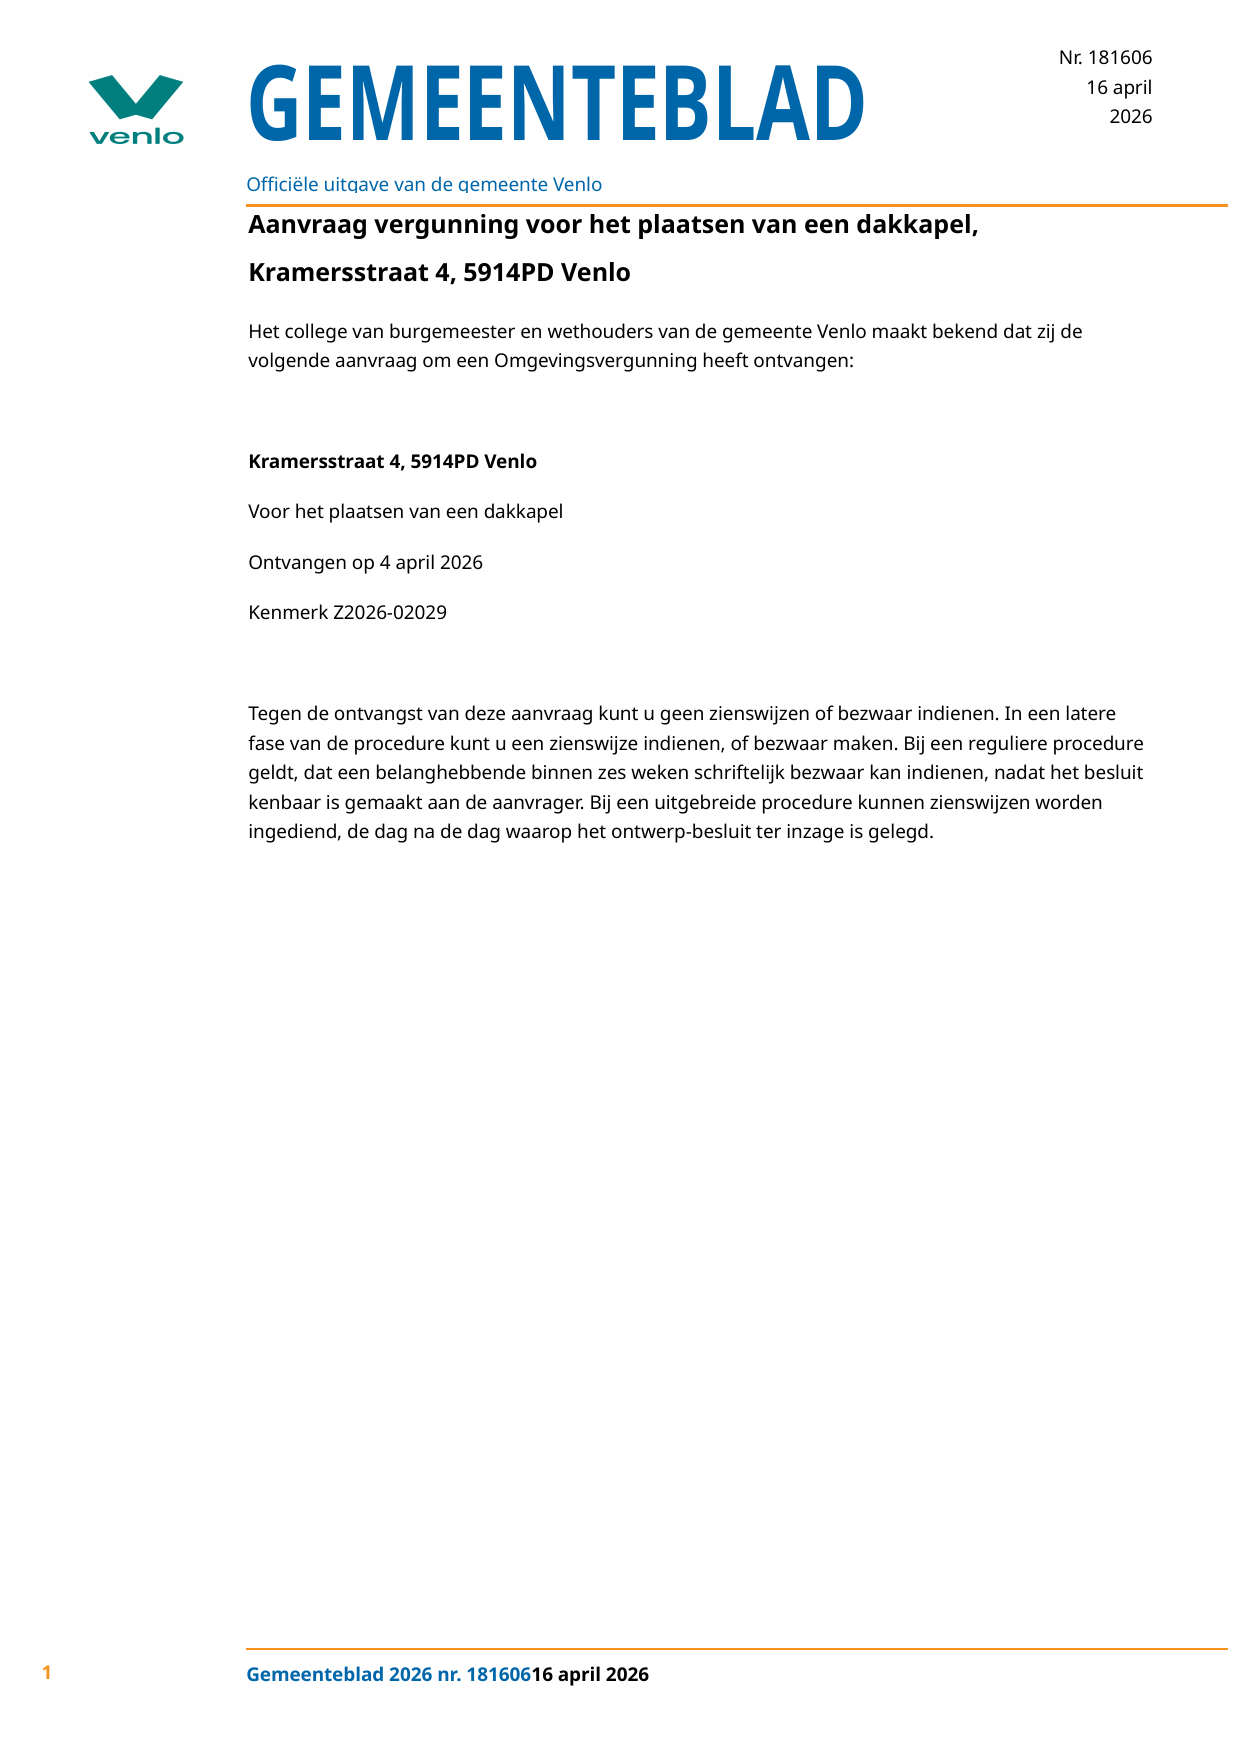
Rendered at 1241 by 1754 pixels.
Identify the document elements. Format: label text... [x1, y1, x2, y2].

text Tegen de ontvangst van deze aanvraag kunt u geen zienswijzen of bezwaar indienen. In een latere fase van de procedure kunt u een zienswijze indienen, of bezwaar maken. Bij een reguliere procedure geldt, dat een belanghebbende binnen zes weken schriftelijk bezwaar kan indienen, nadat het besluit kenbaar is gemaakt aan de aanvrager. Bij een uitgebreide procedure kunnen zienswijzen worden ingediend, de dag na de dag waarop het ontwerp-besluit ter inzage is gelegd. [248, 700, 1152, 844]
text Kenmerk Z2026-02029 [248, 599, 1152, 625]
text Ontvangen op 4 april 2026 [248, 549, 1152, 575]
text Voor het plaatsen van een dakkapel [248, 499, 1152, 524]
picture [41, 47, 231, 172]
text Aanvraag vergunning voor het plaatsen van een dakkapel, Kramersstraat 4, 5914PD Venlo [248, 207, 1152, 288]
text Kramersstraat 4, 5914PD Venlo [248, 448, 1152, 474]
text Het college van burgemeester en wethouders van de gemeente Venlo maakt bekend dat zij de volgende aanvraag om een Omgevingsvergunning heeft ontvangen: [248, 318, 1152, 373]
